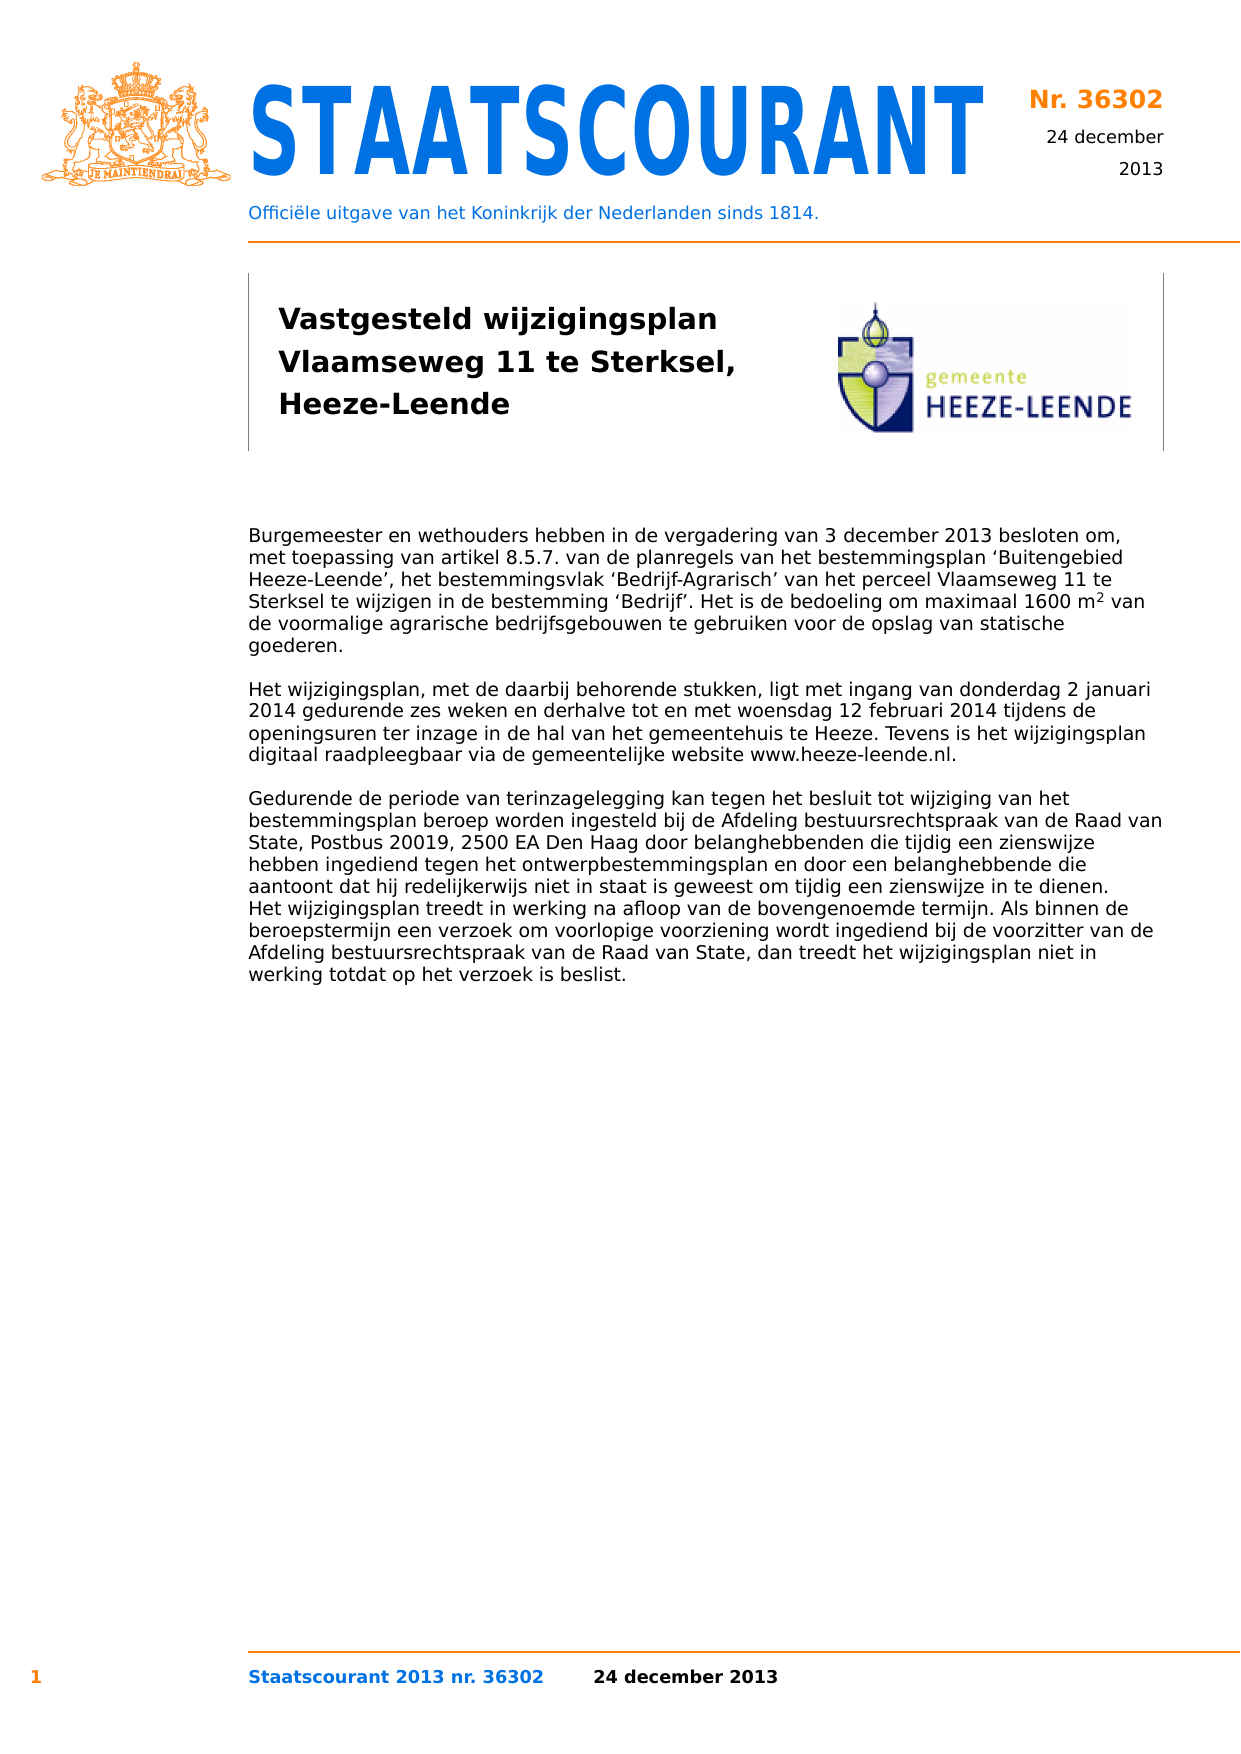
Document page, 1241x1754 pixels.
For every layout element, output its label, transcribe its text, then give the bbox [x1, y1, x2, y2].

text Gedurende de periode van terinzagelegging kan tegen het besluit tot wijziging van het bestemmingsplan beroep worden ingesteld bij de Afdeling bestuursrechtspraak van de Raad van State, Postbus 20019, 2500 EA Den Haag door belanghebbenden die tijdig een zienswijze hebben ingediend tegen het ontwerpbestemmingsplan en door een belanghebbende die aantoont dat hij redelijkerwijs niet in staat is geweest om tijdig een zienswijze in te dienen. [248, 788, 1163, 898]
subtitle Vastgesteld wijzigingsplan Vlaamseweg 11 te Sterksel, Heeze-Leende [249, 273, 1163, 451]
table_cell Officiële uitgave van het Koninkrijk der Nederlanden sinds 1814. [248, 203, 1240, 241]
table_header Nr. 36302 [998, 62, 1240, 121]
table_cell 24 december [998, 121, 1240, 153]
table_cell 2013 [998, 153, 1240, 203]
text Het wijzigingsplan treedt in werking na afloop van de bovengenoemde termijn. Als binnen de beroepstermijn een verzoek om voorlopige voorziening wordt ingediend bij de voorzitter van de Afdeling bestuursrechtspraak van de Raad van State, dan treedt het wijzigingsplan niet in werking totdat op het verzoek is beslist. [248, 898, 1163, 986]
text Het wijzigingsplan, met de daarbij behorende stukken, ligt met ingang van donderdag 2 januari 2014 gedurende zes weken en derhalve tot en met woensdag 12 februari 2014 tijdens de openingsuren ter inzage in de hal van het gemeentehuis te Heeze. Tevens is het wijzigingsplan digitaal raadpleegbaar via de gemeentelijke website www.heeze-leende.nl. [248, 678, 1163, 766]
text Burgemeester en wethouders hebben in de vergadering van 3 december 2013 besloten om, met toepassing van artikel 8.5.7. van de planregels van het bestemmingsplan ‘Buitengebied Heeze-Leende’, het bestemmingsvlak ‘Bedrijf-Agrarisch’ van het perceel Vlaamseweg 11 te Sterksel te wijzigen in de bestemming ‘Bedrijf’. Het is de bedoeling om maximaal 1600 m2 van de voormalige agrarische bedrijfsgebouwen te gebruiken voor de opslag van statische goederen. [248, 525, 1163, 657]
picture [838, 302, 1134, 433]
table_header STAATSCOURANT [248, 62, 998, 203]
picture [41, 62, 231, 186]
table_header [25, 62, 248, 241]
